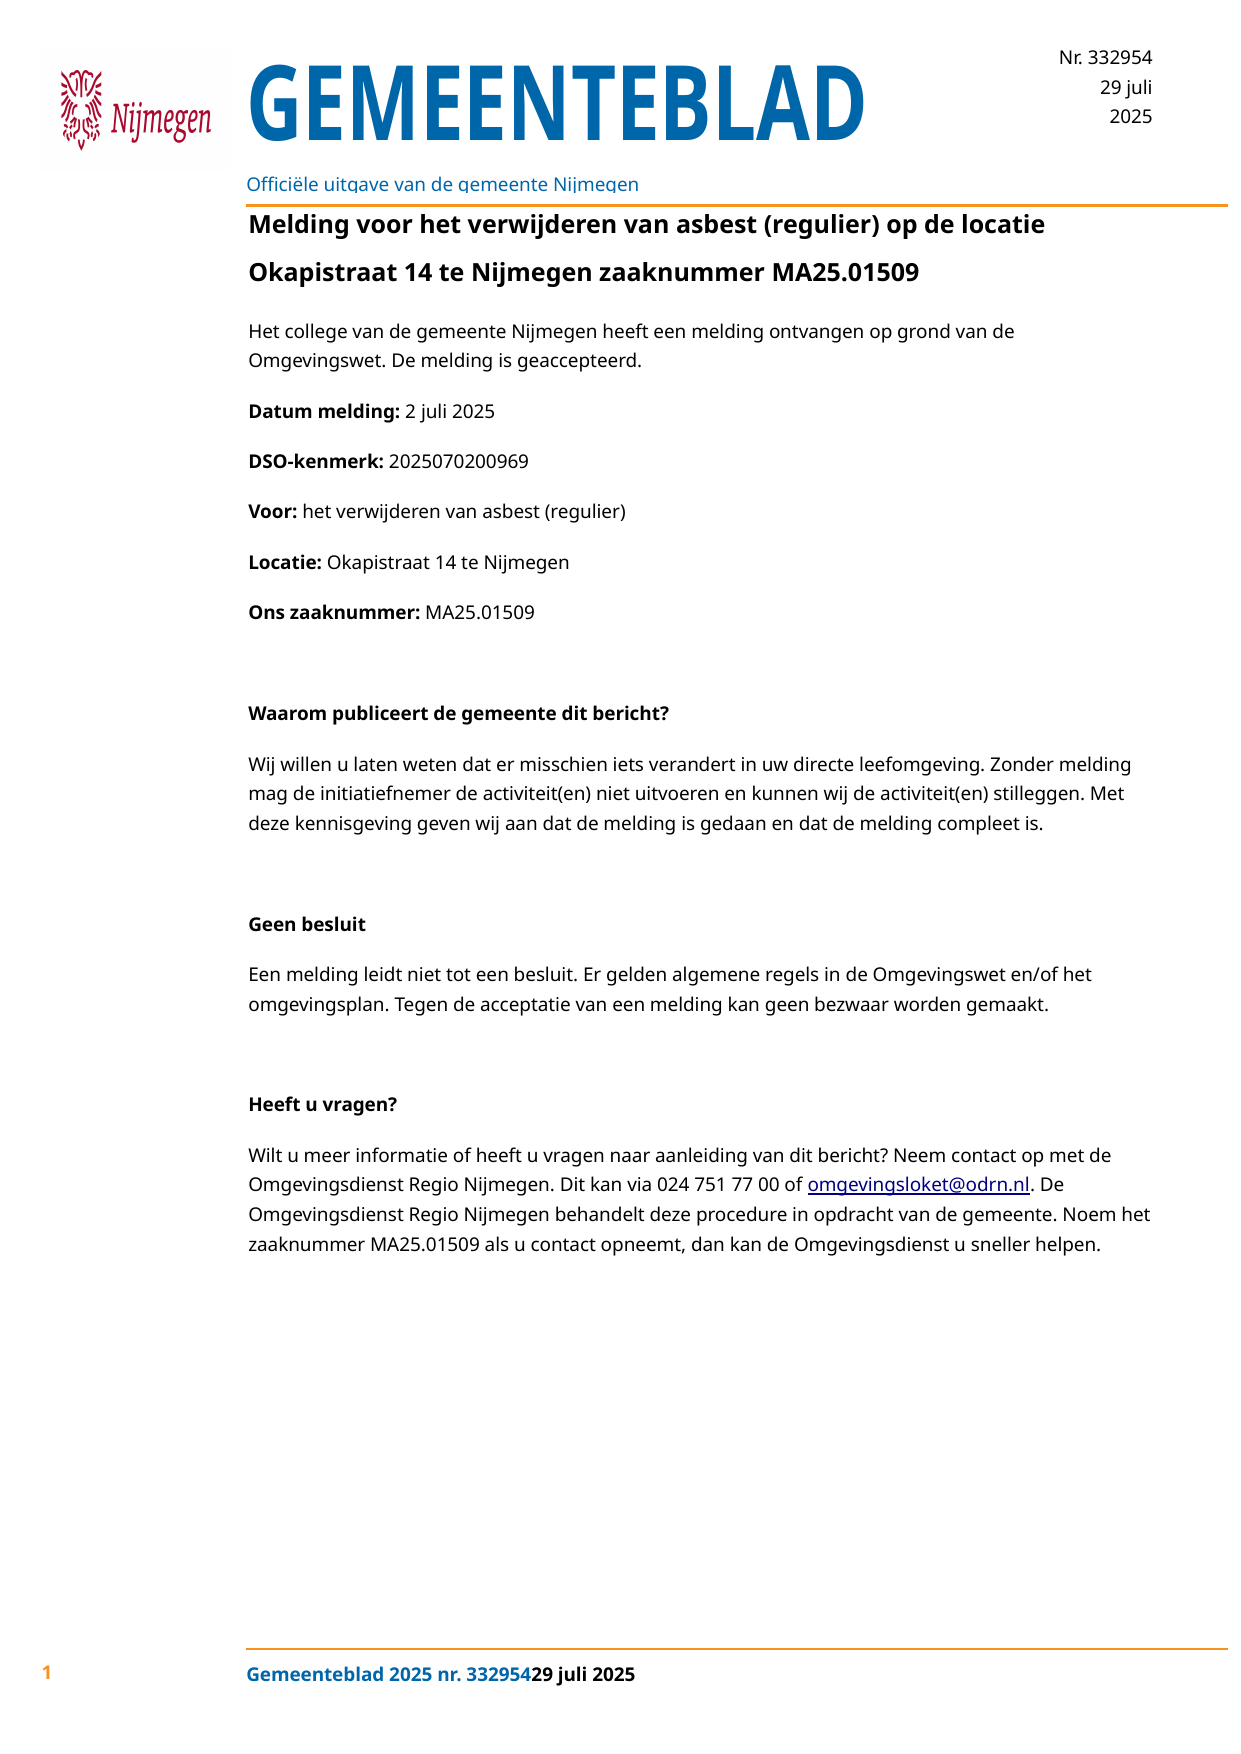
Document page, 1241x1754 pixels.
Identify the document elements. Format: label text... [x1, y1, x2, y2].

text Voor: het verwijderen van asbest (regulier) [248, 499, 1152, 524]
text Datum melding: 2 juli 2025 [248, 398, 1152, 424]
text Waarom publiceert de gemeente dit bericht? [248, 700, 1152, 726]
text Een melding leidt niet tot een besluit. Er gelden algemene regels in de Omgevingswet en/of het omgevingsplan. Tegen de acceptatie van een melding kan geen bezwaar worden gemaakt. [248, 961, 1152, 1017]
text DSO-kenmerk: 2025070200969 [248, 448, 1152, 474]
text Ons zaaknummer: MA25.01509 [248, 599, 1152, 625]
text Het college van de gemeente Nijmegen heeft een melding ontvangen op grond van de Omgevingswet. De melding is geaccepteerd. [248, 318, 1152, 373]
text Locatie: Okapistraat 14 te Nijmegen [248, 549, 1152, 575]
text Geen besluit [248, 911, 1152, 937]
text Melding voor het verwijderen van asbest (regulier) op de locatie Okapistraat 14 te Nijmegen zaaknummer MA25.01509 [248, 207, 1152, 288]
text Heeft u vragen? [248, 1092, 1152, 1117]
text Wilt u meer informatie of heeft u vragen naar aanleiding van dit bericht? Neem contact op met de Omgevingsdienst Regio Nijmegen. Dit kan via 024 751 77 00 of omgevingsloket@odrn.nl. De Omgevingsdienst Regio Nijmegen behandelt deze procedure in opdracht van de gemeente. Noem het zaaknummer MA25.01509 als u contact opneemt, dan kan de Omgevingsdienst u sneller helpen. [248, 1142, 1152, 1257]
text Wij willen u laten weten dat er misschien iets verandert in uw directe leefomgeving. Zonder melding mag de initiatiefnemer de activiteit(en) niet uitvoeren en kunnen wij de activiteit(en) stilleggen. Met deze kennisgeving geven wij aan dat de melding is gedaan en dat de melding compleet is. [248, 751, 1152, 836]
picture [41, 47, 231, 172]
